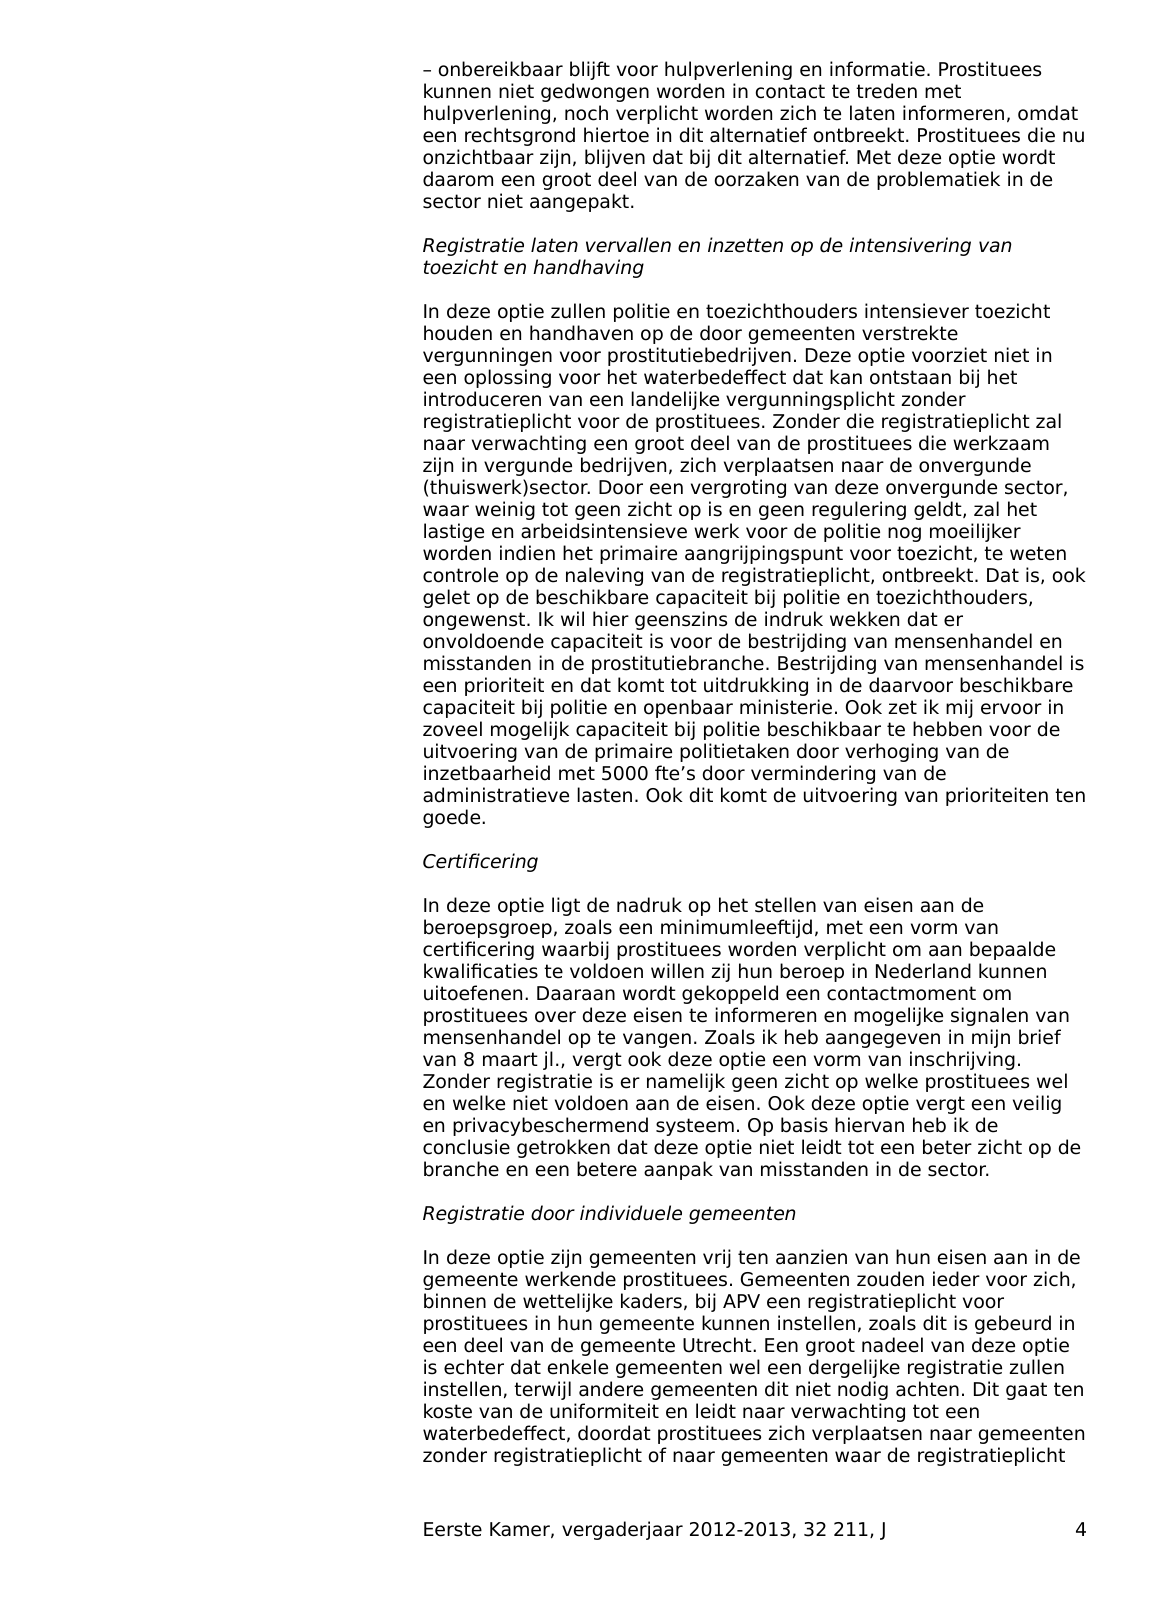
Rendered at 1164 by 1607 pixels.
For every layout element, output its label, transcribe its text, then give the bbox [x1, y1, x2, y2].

text In deze optie zijn gemeenten vrij ten aanzien van hun eisen aan in de gemeente werkende prostituees. Gemeenten zouden ieder voor zich, binnen de wettelijke kaders, bij APV een registratieplicht voor prostituees in hun gemeente kunnen instellen, zoals dit is gebeurd in een deel van de gemeente Utrecht. Een groot nadeel van deze optie is echter dat enkele gemeenten wel een dergelijke registratie zullen instellen, terwijl andere gemeenten dit niet nodig achten. Dit gaat ten koste van de uniformiteit en leidt naar verwachting tot een waterbedeffect, doordat prostituees zich verplaatsen naar gemeenten zonder registratieplicht of naar gemeenten waar de registratieplicht [422, 1247, 1087, 1467]
subtitle Certificering [422, 851, 1087, 873]
text – onbereikbaar blijft voor hulpverlening en informatie. Prostituees kunnen niet gedwongen worden in contact te treden met hulpverlening, noch verplicht worden zich te laten informeren, omdat een rechtsgrond hiertoe in dit alternatief ontbreekt. Prostituees die nu onzichtbaar zijn, blijven dat bij dit alternatief. Met deze optie wordt daarom een groot deel van de oorzaken van de problematiek in de sector niet aangepakt. [422, 59, 1087, 213]
subtitle Registratie laten vervallen en inzetten op de intensivering van toezicht en handhaving [422, 235, 1087, 279]
subtitle Registratie door individuele gemeenten [422, 1203, 1087, 1225]
text In deze optie zullen politie en toezichthouders intensiever toezicht houden en handhaven op de door gemeenten verstrekte vergunningen voor prostitutiebedrijven. Deze optie voorziet niet in een oplossing voor het waterbedeffect dat kan ontstaan bij het introduceren van een landelijke vergunningsplicht zonder registratieplicht voor de prostituees. Zonder die registratieplicht zal naar verwachting een groot deel van de prostituees die werkzaam zijn in vergunde bedrijven, zich verplaatsen naar de onvergunde (thuiswerk)sector. Door een vergroting van deze onvergunde sector, waar weinig tot geen zicht op is en geen regulering geldt, zal het lastige en arbeidsintensieve werk voor de politie nog moeilijker worden indien het primaire aangrijpingspunt voor toezicht, te weten controle op de naleving van de registratieplicht, ontbreekt. Dat is, ook gelet op de beschikbare capaciteit bij politie en toezichthouders, ongewenst. Ik wil hier geenszins de indruk wekken dat er onvoldoende capaciteit is voor de bestrijding van mensenhandel en misstanden in de prostitutiebranche. Bestrijding van mensenhandel is een prioriteit en dat komt tot uitdrukking in de daarvoor beschikbare capaciteit bij politie en openbaar ministerie. Ook zet ik mij ervoor in zoveel mogelijk capaciteit bij politie beschikbaar te hebben voor de uitvoering van de primaire politietaken door verhoging van de inzetbaarheid met 5000 fte’s door vermindering van de administratieve lasten. Ook dit komt de uitvoering van prioriteiten ten goede. [422, 301, 1087, 829]
text In deze optie ligt de nadruk op het stellen van eisen aan de beroepsgroep, zoals een minimumleeftijd, met een vorm van certificering waarbij prostituees worden verplicht om aan bepaalde kwalificaties te voldoen willen zij hun beroep in Nederland kunnen uitoefenen. Daaraan wordt gekoppeld een contactmoment om prostituees over deze eisen te informeren en mogelijke signalen van mensenhandel op te vangen. Zoals ik heb aangegeven in mijn brief van 8 maart jl., vergt ook deze optie een vorm van inschrijving. Zonder registratie is er namelijk geen zicht op welke prostituees wel en welke niet voldoen aan de eisen. Ook deze optie vergt een veilig en privacybeschermend systeem. Op basis hiervan heb ik de conclusie getrokken dat deze optie niet leidt tot een beter zicht op de branche en een betere aanpak van misstanden in de sector. [422, 895, 1087, 1181]
